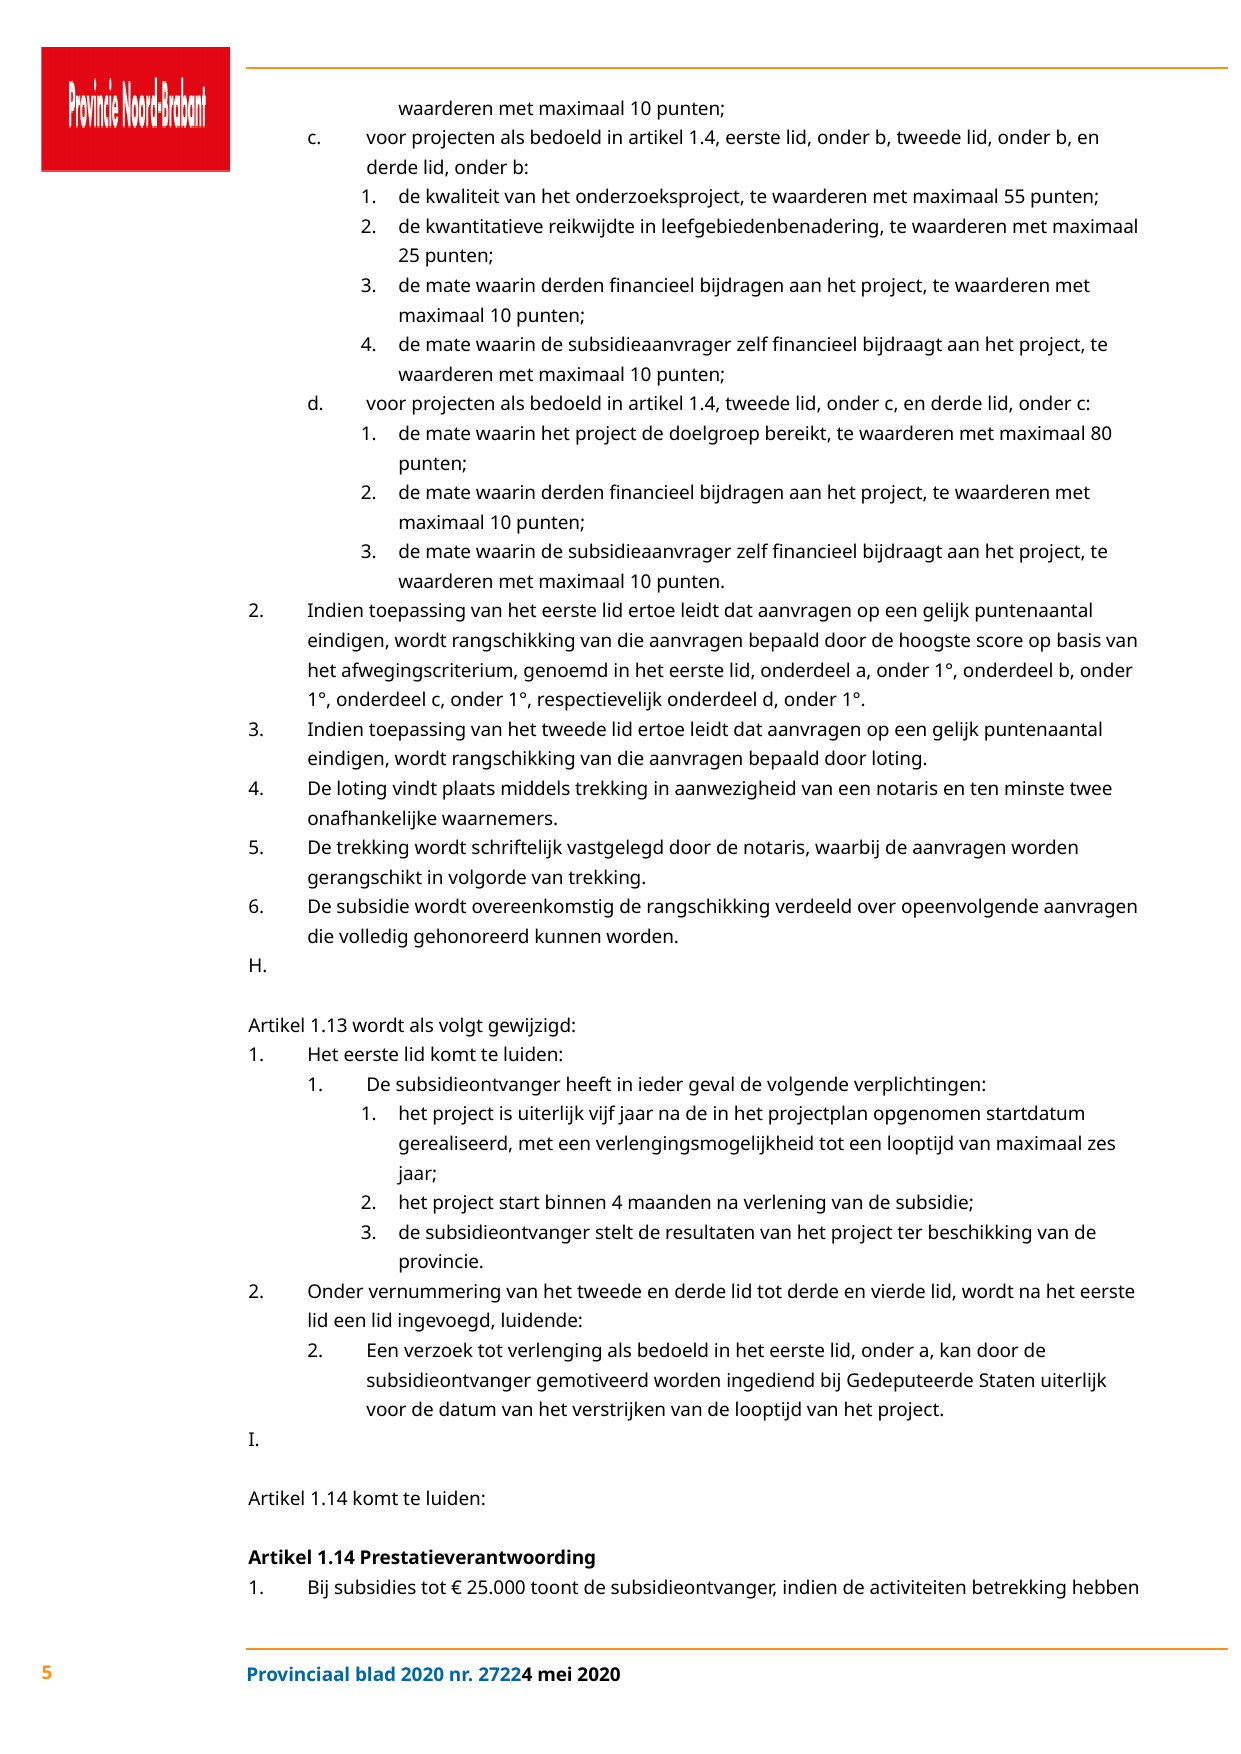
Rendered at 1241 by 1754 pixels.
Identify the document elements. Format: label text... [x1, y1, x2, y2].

list de mate waarin de subsidieaanvrager zelf financieel bijdraagt aan het project, te waarderen met maximaal 10 punten. [361, 538, 1152, 594]
list de mate waarin de subsidieaanvrager zelf financieel bijdraagt aan het project, te waarderen met maximaal 10 punten; [361, 331, 1152, 387]
list voor projecten als bedoeld in artikel 1.4, tweede lid, onder c, en derde lid, onder c: [307, 391, 1152, 416]
list De trekking wordt schriftelijk vastgelegd door de notaris, waarbij de aanvragen worden gerangschikt in volgorde van trekking. [248, 834, 1152, 890]
text I. [248, 1426, 1152, 1452]
list de kwaliteit van het onderzoeksproject, te waarderen met maximaal 55 punten; [361, 183, 1152, 209]
list Onder vernummering van het tweede en derde lid tot derde en vierde lid, wordt na het eerste lid een lid ingevoegd, luidende: [248, 1278, 1152, 1333]
list Bij subsidies tot € 25.000 toont de subsidieontvanger, indien de activiteiten betrekking hebben [248, 1574, 1152, 1600]
list De loting vindt plaats middels trekking in aanwezigheid van een notaris en ten minste twee onafhankelijke waarnemers. [248, 775, 1152, 831]
list het project is uiterlijk vijf jaar na de in het projectplan opgenomen startdatum gerealiseerd, met een verlengingsmogelijkheid tot een looptijd van maximaal zes jaar; [361, 1101, 1152, 1186]
text H. [248, 953, 1152, 978]
text Artikel 1.14 Prestatieverantwoording [248, 1544, 1152, 1570]
list het project start binnen 4 maanden na verlening van de subsidie; [361, 1189, 1152, 1215]
list waarderen met maximaal 10 punten; [361, 95, 1152, 121]
list Een verzoek tot verlenging als bedoeld in het eerste lid, onder a, kan door de subsidieontvanger gemotiveerd worden ingediend bij Gedeputeerde Staten uiterlijk voor de datum van het verstrijken van de looptijd van het project. [307, 1337, 1152, 1422]
list de mate waarin derden financieel bijdragen aan het project, te waarderen met maximaal 10 punten; [361, 272, 1152, 328]
list de subsidieontvanger stelt de resultaten van het project ter beschikking van de provincie. [361, 1219, 1152, 1274]
list Indien toepassing van het eerste lid ertoe leidt dat aanvragen op een gelijk puntenaantal eindigen, wordt rangschikking van die aanvragen bepaald door de hoogste score op basis van het afwegingscriterium, genoemd in het eerste lid, onderdeel a, onder 1°, onderdeel b, onder 1°, onderdeel c, onder 1°, respectievelijk onderdeel d, onder 1°. [248, 598, 1152, 712]
text Artikel 1.14 komt te luiden: [248, 1485, 1152, 1511]
list de mate waarin derden financieel bijdragen aan het project, te waarderen met maximaal 10 punten; [361, 479, 1152, 535]
picture [41, 47, 231, 172]
list De subsidieontvanger heeft in ieder geval de volgende verplichtingen: [307, 1071, 1152, 1097]
list Het eerste lid komt te luiden: [248, 1041, 1152, 1067]
list voor projecten als bedoeld in artikel 1.4, eerste lid, onder b, tweede lid, onder b, en derde lid, onder b: [307, 124, 1152, 180]
list de kwantitatieve reikwijdte in leefgebiedenbenadering, te waarderen met maximaal 25 punten; [361, 213, 1152, 268]
list De subsidie wordt overeenkomstig de rangschikking verdeeld over opeenvolgende aanvragen die volledig gehonoreerd kunnen worden. [248, 893, 1152, 949]
list de mate waarin het project de doelgroep bereikt, te waarderen met maximaal 80 punten; [361, 420, 1152, 476]
text Artikel 1.13 wordt als volgt gewijzigd: [248, 1012, 1152, 1038]
list Indien toepassing van het tweede lid ertoe leidt dat aanvragen op een gelijk puntenaantal eindigen, wordt rangschikking van die aanvragen bepaald door loting. [248, 716, 1152, 771]
